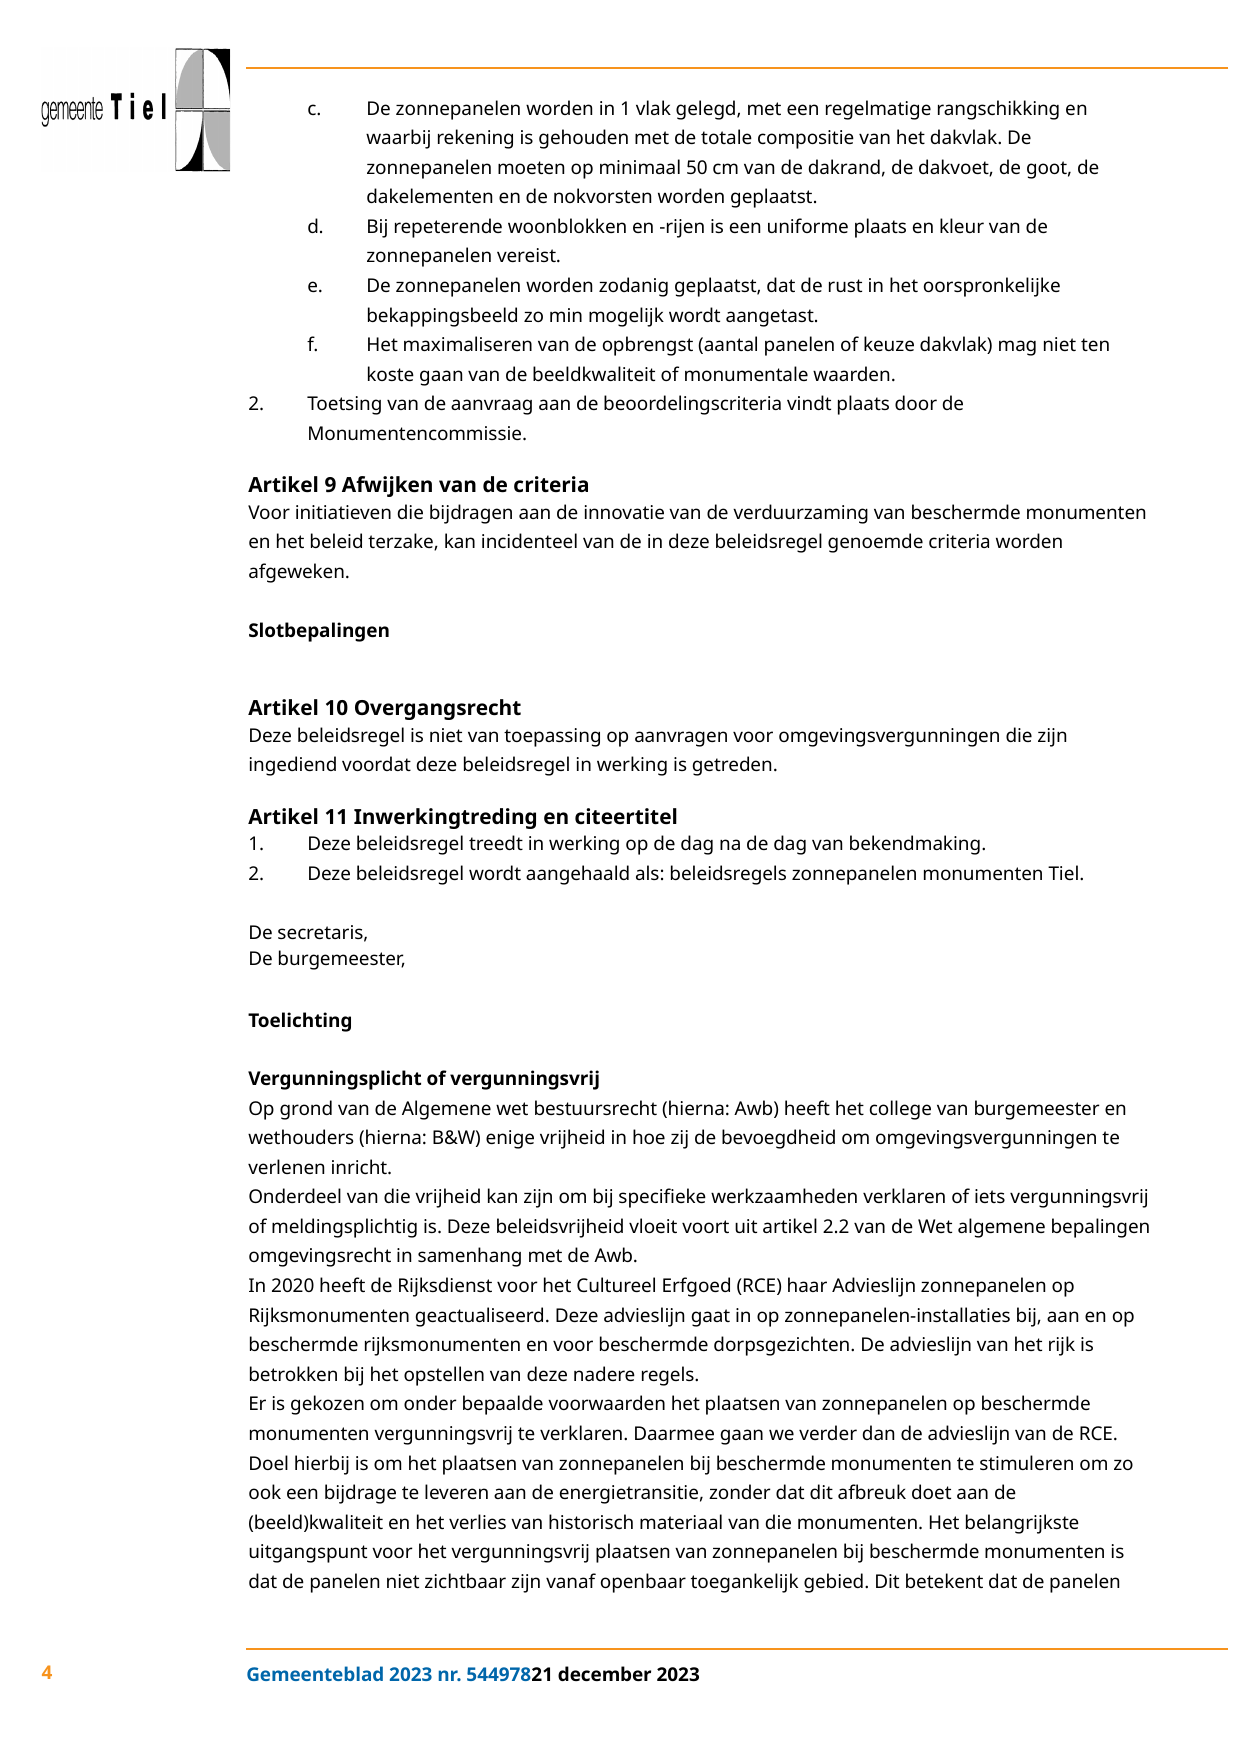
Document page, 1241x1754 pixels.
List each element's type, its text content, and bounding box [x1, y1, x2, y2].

text Slotbepalingen [248, 617, 1152, 643]
list Bij repeterende woonblokken en -rijen is een uniforme plaats en kleur van de zonnepanelen vereist. [307, 213, 1152, 268]
text De secretaris, [248, 919, 1152, 945]
list Deze beleidsregel treedt in werking op de dag na de dag van bekendmaking. [248, 830, 1152, 856]
list Het maximaliseren van de opbrengst (aantal panelen of keuze dakvlak) mag niet ten koste gaan van de beeldkwaliteit of monumentale waarden. [307, 331, 1152, 387]
list De zonnepanelen worden in 1 vlak gelegd, met een regelmatige rangschikking en waarbij rekening is gehouden met de totale compositie van het dakvlak. De zonnepanelen moeten op minimaal 50 cm van de dakrand, de dakvoet, de goot, de dakelementen en de nokvorsten worden geplaatst. [307, 95, 1152, 209]
text Er is gekozen om onder bepaalde voorwaarden het plaatsen van zonnepanelen op beschermde monumenten vergunningsvrij te verklaren. Daarmee gaan we verder dan de advieslijn van de RCE. Doel hierbij is om het plaatsen van zonnepanelen bij beschermde monumenten te stimuleren om zo ook een bijdrage te leveren aan de energietransitie, zonder dat dit afbreuk doet aan de (beeld)kwaliteit en het verlies van historisch materiaal van die monumenten. Het belangrijkste uitgangspunt voor het vergunningsvrij plaatsen van zonnepanelen bij beschermde monumenten is dat de panelen niet zichtbaar zijn vanaf openbaar toegankelijk gebied. Dit betekent dat de panelen [248, 1391, 1152, 1594]
text Artikel 11 Inwerkingtreding en citeertitel [248, 802, 1152, 830]
list Toetsing van de aanvraag aan de beoordelingscriteria vindt plaats door de Monumentencommissie. [248, 391, 1152, 446]
text Artikel 10 Overgangsrecht [248, 693, 1152, 722]
text In 2020 heeft de Rijksdienst voor het Cultureel Erfgoed (RCE) haar Advieslijn zonnepanelen op Rijksmonumenten geactualiseerd. Deze advieslijn gaat in op zonnepanelen-installaties bij, aan en op beschermde rijksmonumenten en voor beschermde dorpsgezichten. De advieslijn van het rijk is betrokken bij het opstellen van deze nadere regels. [248, 1272, 1152, 1387]
text De burgemeester, [248, 945, 1152, 971]
text Op grond van de Algemene wet bestuursrecht (hierna: Awb) heeft het college van burgemeester en wethouders (hierna: B&W) enige vrijheid in hoe zij de bevoegdheid om omgevingsvergunningen te verlenen inricht. [248, 1095, 1152, 1180]
text Toelichting [248, 996, 1152, 1036]
list De zonnepanelen worden zodanig geplaatst, dat de rust in het oorspronkelijke bekappingsbeeld zo min mogelijk wordt aangetast. [307, 272, 1152, 328]
text Onderdeel van die vrijheid kan zijn om bij specifieke werkzaamheden verklaren of iets vergunningsvrij of meldingsplichtig is. Deze beleidsvrijheid vloeit voort uit artikel 2.2 van de Wet algemene bepalingen omgevingsrecht in samenhang met de Awb. [248, 1183, 1152, 1268]
picture [41, 47, 231, 172]
text Deze beleidsregel is niet van toepassing op aanvragen voor omgevingsvergunningen die zijn ingediend voordat deze beleidsregel in werking is getreden. [248, 722, 1152, 777]
list Deze beleidsregel wordt aangehaald als: beleidsregels zonnepanelen monumenten Tiel. [248, 860, 1152, 886]
text Artikel 9 Afwijken van de criteria [248, 471, 1152, 499]
text Vergunningsplicht of vergunningsvrij [248, 1065, 1152, 1091]
text Voor initiatieven die bijdragen aan de innovatie van de verduurzaming van beschermde monumenten en het beleid terzake, kan incidenteel van de in deze beleidsregel genoemde criteria worden afgeweken. [248, 499, 1152, 584]
